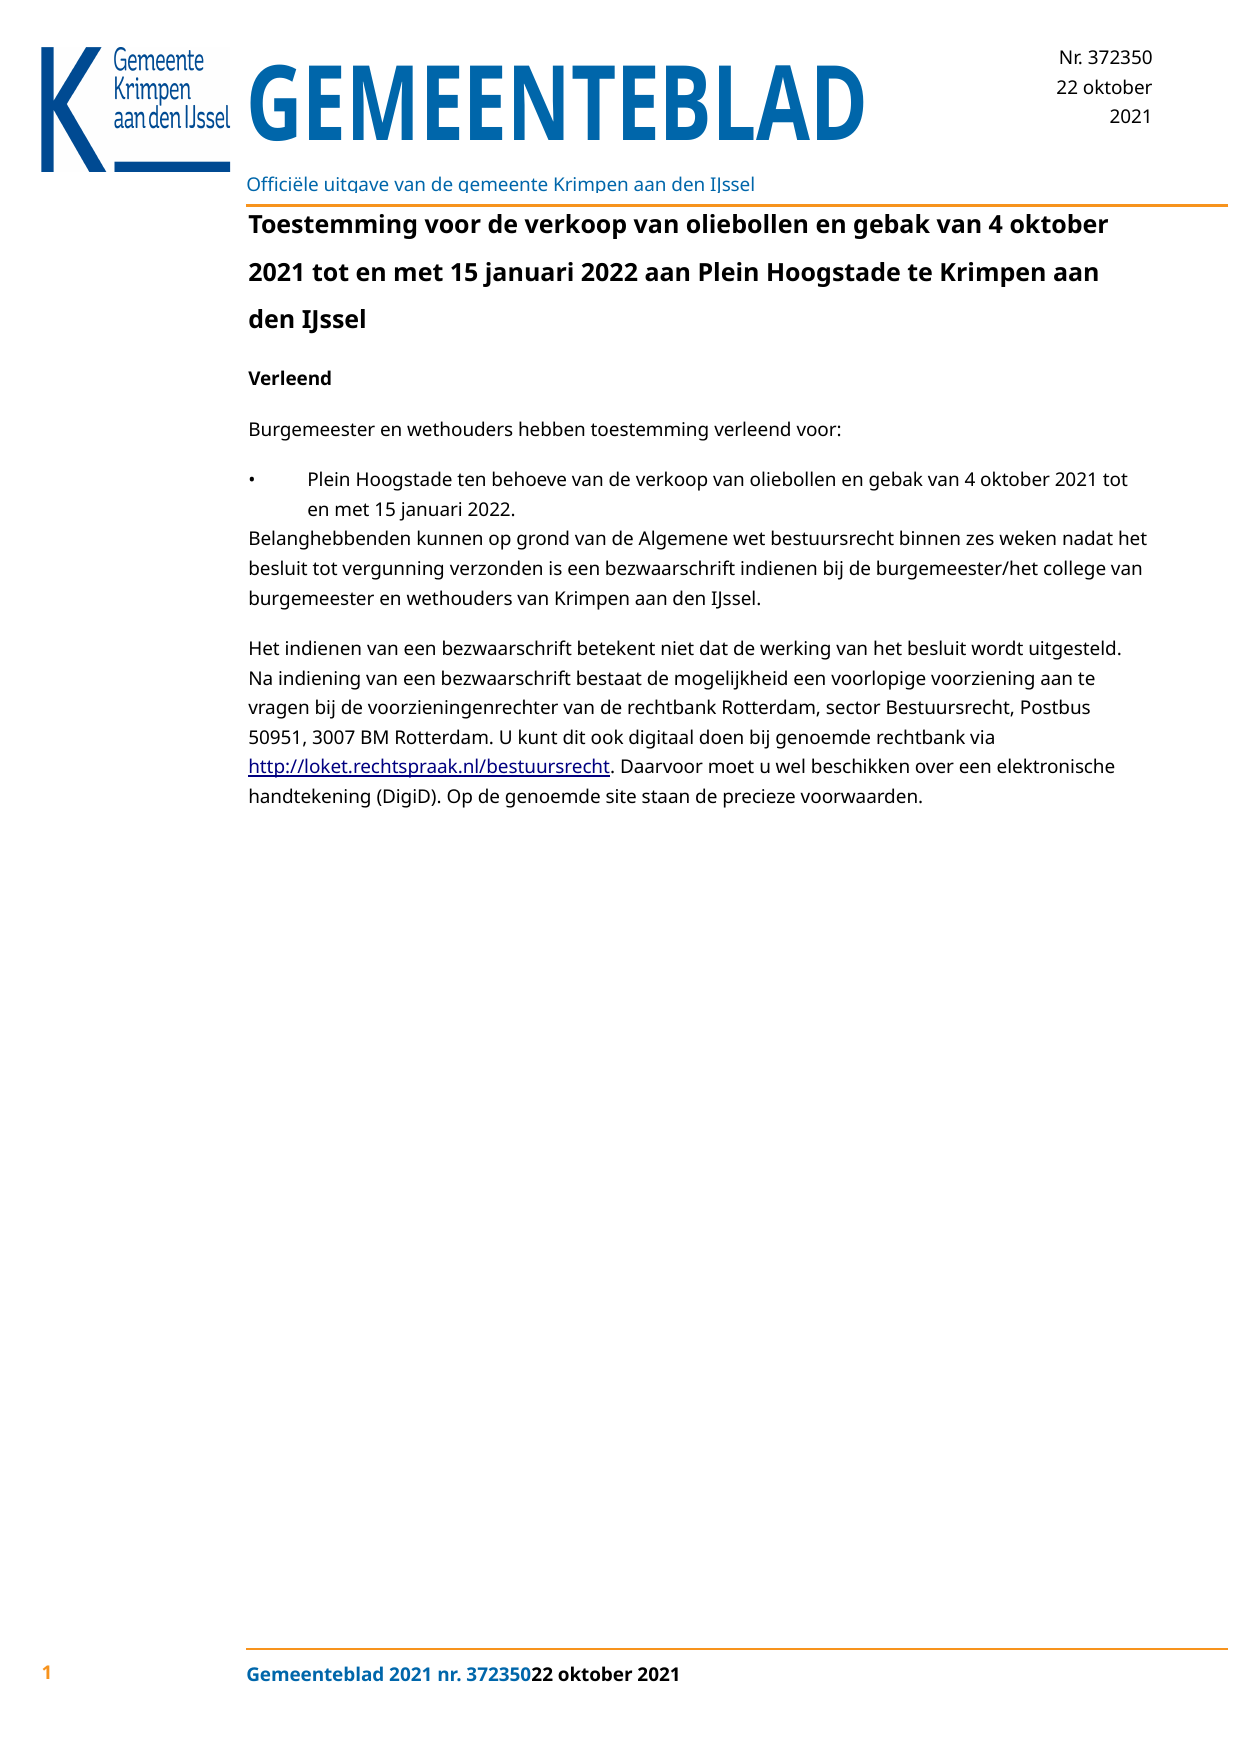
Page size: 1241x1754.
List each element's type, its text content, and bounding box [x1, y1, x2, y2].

text Verleend [248, 366, 1152, 391]
text Belanghebbenden kunnen op grond van de Algemene wet bestuursrecht binnen zes weken nadat het besluit tot vergunning verzonden is een bezwaarschrift indienen bij de burgemeester/het college van burgemeester en wethouders van Krimpen aan den IJssel. [248, 526, 1152, 610]
text Burgemeester en wethouders hebben toestemming verleend voor: [248, 416, 1152, 442]
list Plein Hoogstade ten behoeve van de verkoop van oliebollen en gebak van 4 oktober 2021 tot en met 15 januari 2022. [248, 466, 1152, 522]
picture [41, 47, 231, 172]
text Toestemming voor de verkoop van oliebollen en gebak van 4 oktober 2021 tot en met 15 januari 2022 aan Plein Hoogstade te Krimpen aan den IJssel [248, 207, 1152, 336]
text Het indienen van een bezwaarschrift betekent niet dat de werking van het besluit wordt uitgesteld. Na indiening van een bezwaarschrift bestaat de mogelijkheid een voorlopige voorziening aan te vragen bij de voorzieningenrechter van de rechtbank Rotterdam, sector Bestuursrecht, Postbus 50951, 3007 BM Rotterdam. U kunt dit ook digitaal doen bij genoemde rechtbank via http://loket.rechtspraak.nl/bestuursrecht. Daarvoor moet u wel beschikken over een elektronische handtekening (DigiD). Op de genoemde site staan de precieze voorwaarden. [248, 635, 1152, 809]
